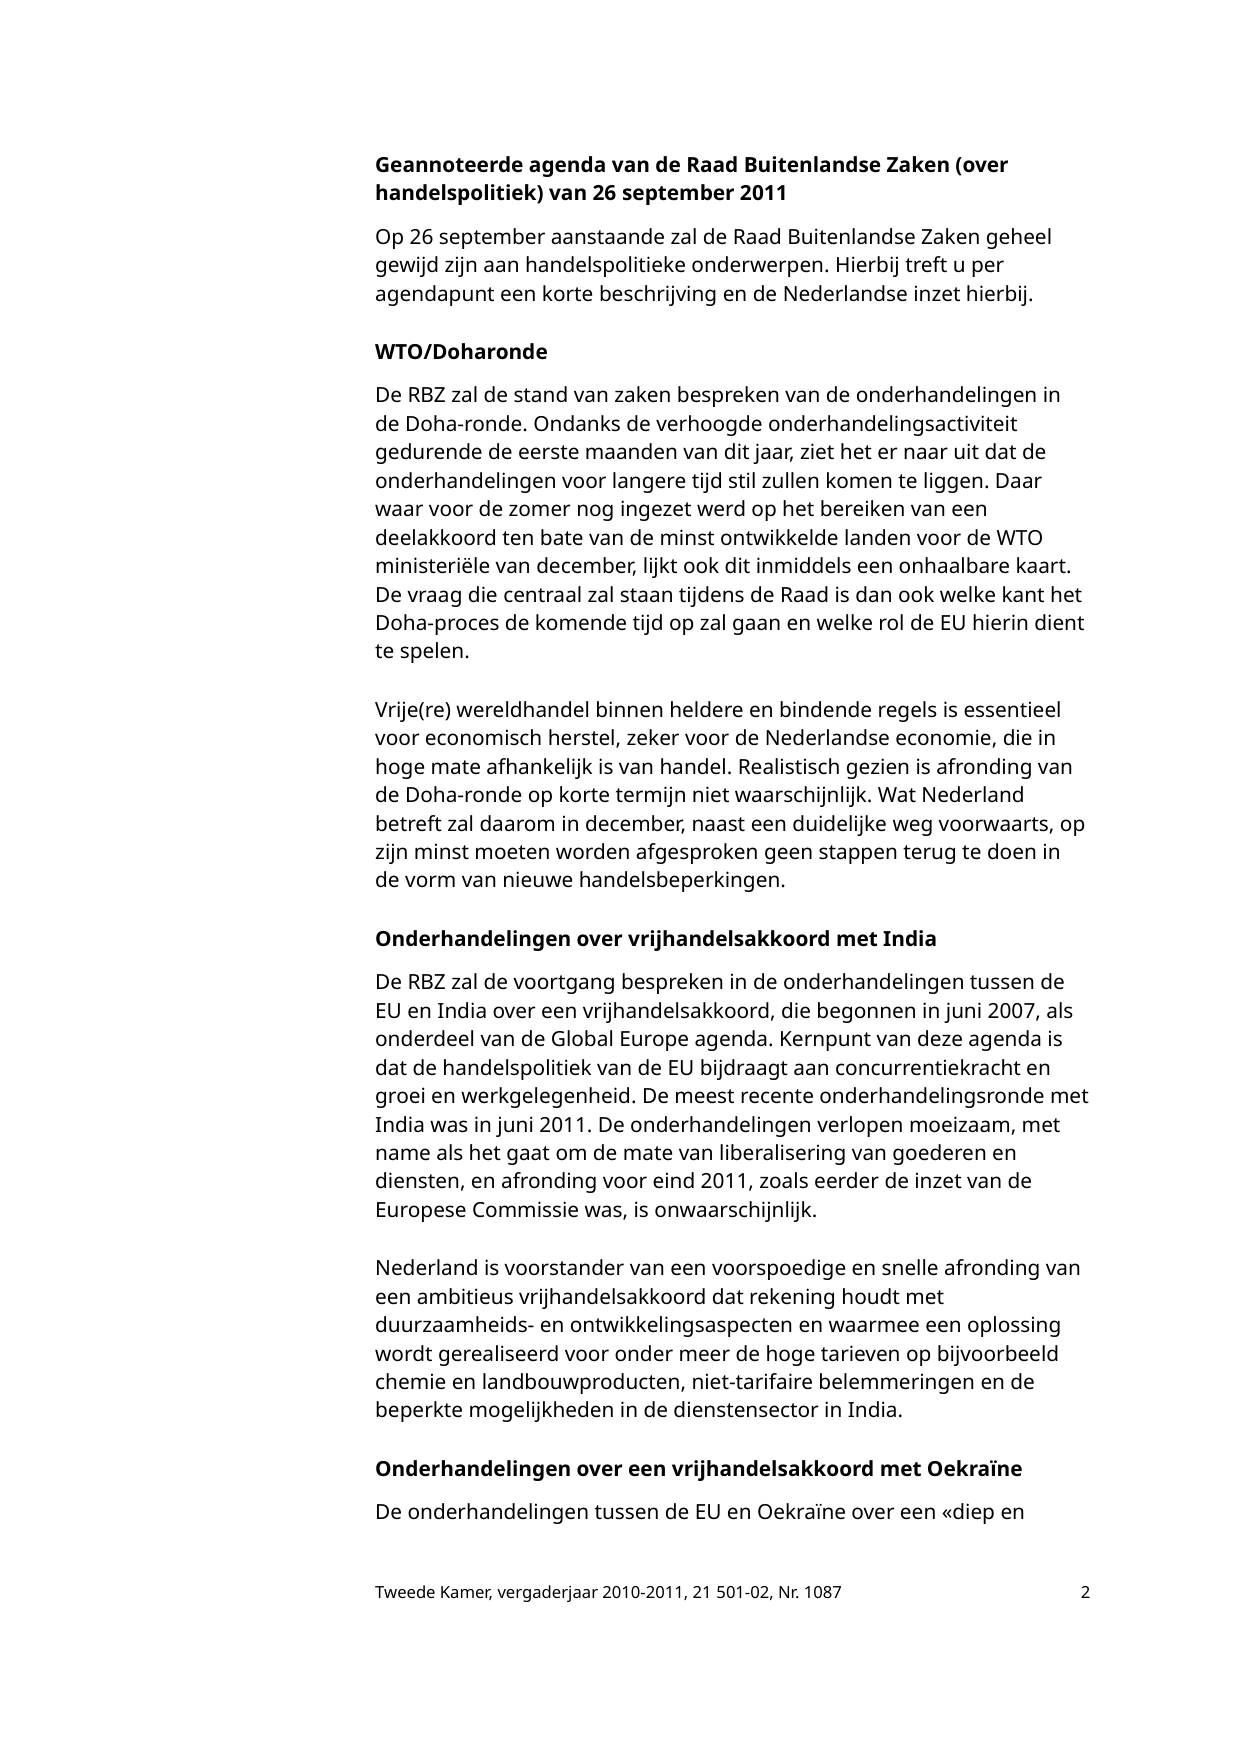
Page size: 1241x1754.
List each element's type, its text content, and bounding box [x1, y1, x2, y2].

text Vrije(re) wereldhandel binnen heldere en bindende regels is essentieel voor economisch herstel, zeker voor de Nederlandse economie, die in hoge mate afhankelijk is van handel. Realistisch gezien is afronding van de Doha-ronde op korte termijn niet waarschijnlijk. Wat Nederland betreft zal daarom in december, naast een duidelijke weg voorwaarts, op zijn minst moeten worden afgesproken geen stappen terug te doen in de vorm van nieuwe handelsbeperkingen. [375, 695, 1090, 894]
text De onderhandelingen tussen de EU en Oekraïne over een «diep en [375, 1497, 1090, 1526]
text Onderhandelingen over een vrijhandelsakkoord met Oekraïne [375, 1454, 1090, 1482]
text Geannoteerde agenda van de Raad Buitenlandse Zaken (over handelspolitiek) van 26 september 2011 [375, 150, 1090, 207]
text Onderhandelingen over vrijhandelsakkoord met India [375, 924, 1090, 952]
text De RBZ zal de voortgang bespreken in de onderhandelingen tussen de EU en India over een vrijhandelsakkoord, die begonnen in juni 2007, als onderdeel van de Global Europe agenda. Kernpunt van deze agenda is dat de handelspolitiek van de EU bijdraagt aan concurrentiekracht en groei en werkgelegenheid. De meest recente onderhandelingsronde met India was in juni 2011. De onderhandelingen verlopen moeizaam, met name als het gaat om de mate van liberalisering van goederen en diensten, en afronding voor eind 2011, zoals eerder de inzet van de Europese Commissie was, is onwaarschijnlijk. [375, 967, 1090, 1223]
text WTO/Doharonde [375, 337, 1090, 366]
text Op 26 september aanstaande zal de Raad Buitenlandse Zaken geheel gewijd zijn aan handelspolitieke onderwerpen. Hierbij treft u per agendapunt een korte beschrijving en de Nederlandse inzet hierbij. [375, 222, 1090, 307]
text De RBZ zal de stand van zaken bespreken van de onderhandelingen in de Doha-ronde. Ondanks de verhoogde onderhandelingsactiviteit gedurende de eerste maanden van dit jaar, ziet het er naar uit dat de onderhandelingen voor langere tijd stil zullen komen te liggen. Daar waar voor de zomer nog ingezet werd op het bereiken van een deelakkoord ten bate van de minst ontwikkelde landen voor de WTO ministeriële van december, lijkt ook dit inmiddels een onhaalbare kaart. De vraag die centraal zal staan tijdens de Raad is dan ook welke kant het Doha-proces de komende tijd op zal gaan en welke rol de EU hierin dient te spelen. [375, 381, 1090, 665]
text Nederland is voorstander van een voorspoedige en snelle afronding van een ambitieus vrijhandelsakkoord dat rekening houdt met duurzaamheids- en ontwikkelingsaspecten en waarmee een oplossing wordt gerealiseerd voor onder meer de hoge tarieven op bijvoorbeeld chemie en landbouwproducten, niet-tarifaire belemmeringen en de beperkte mogelijkheden in de dienstensector in India. [375, 1253, 1090, 1424]
